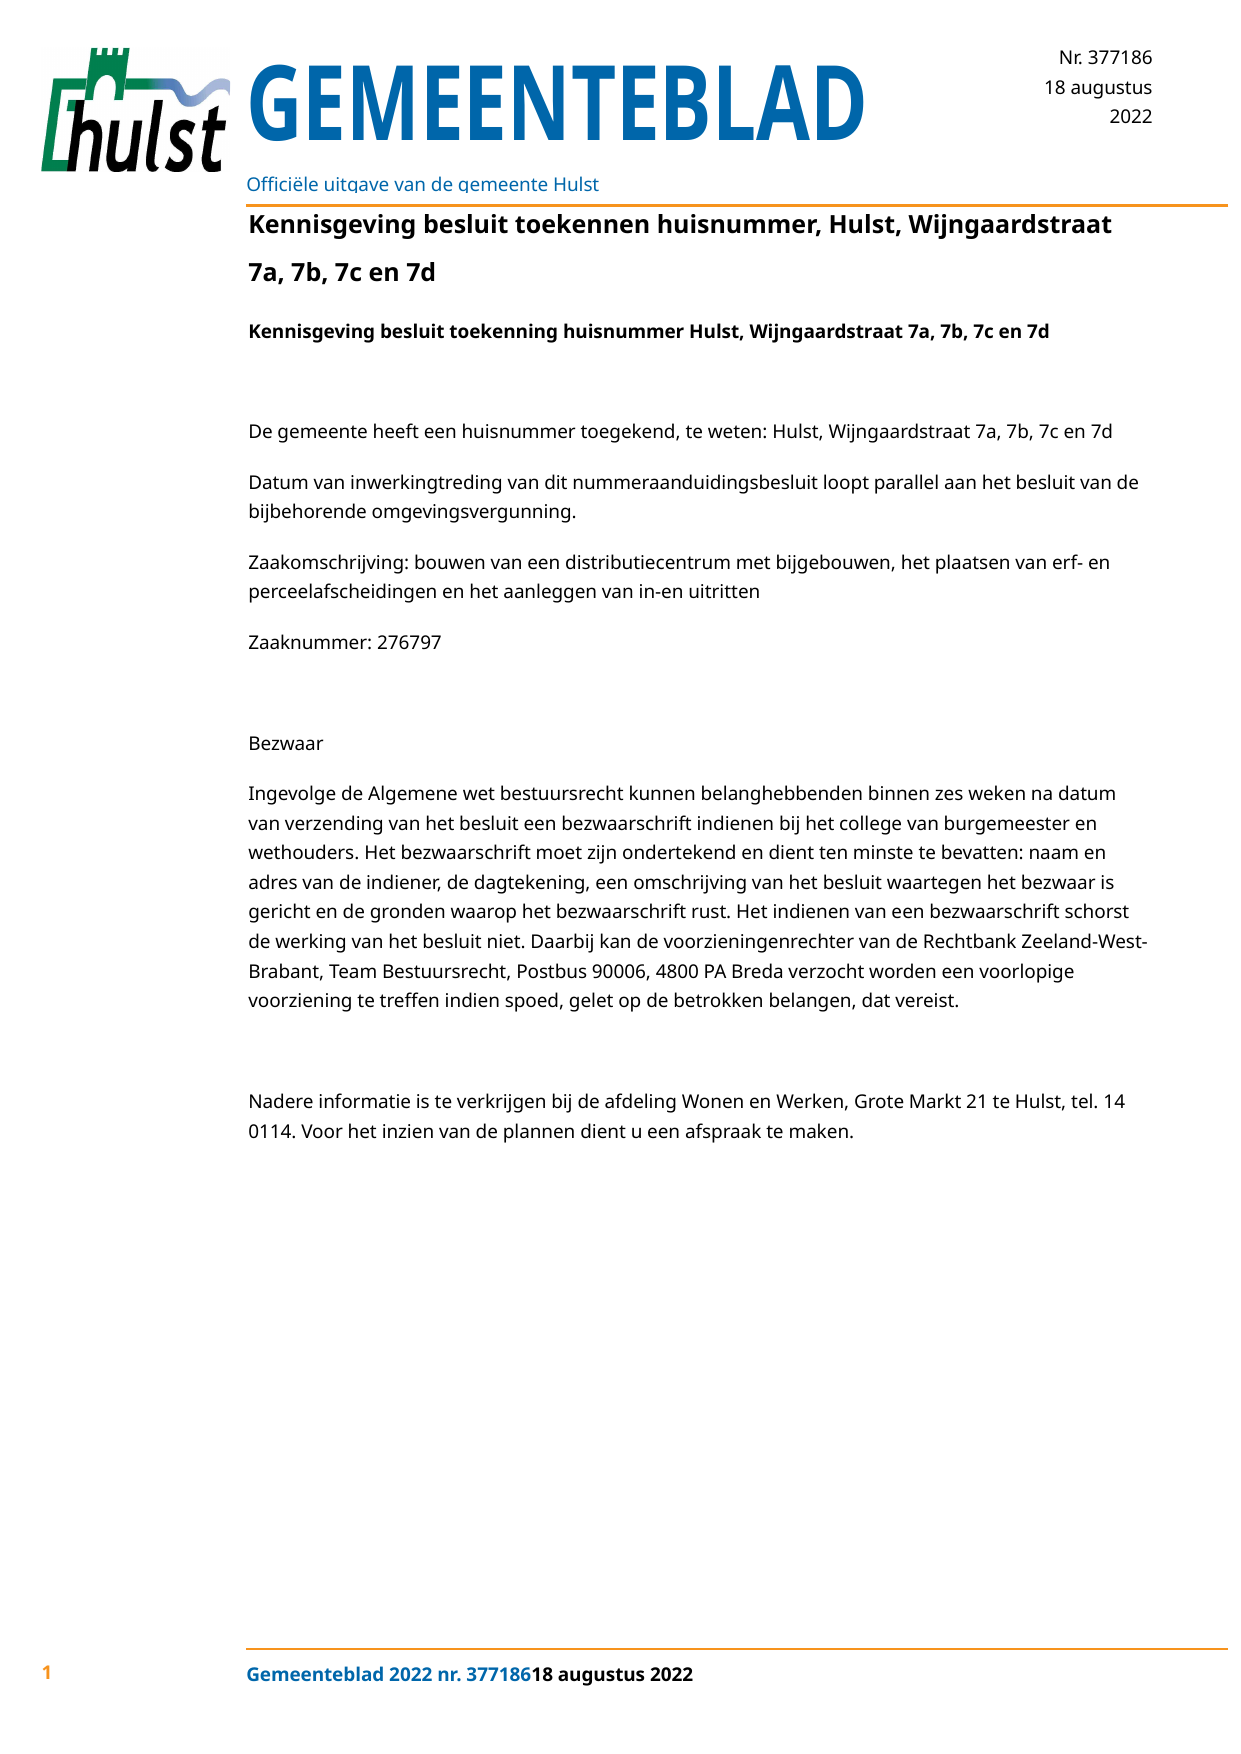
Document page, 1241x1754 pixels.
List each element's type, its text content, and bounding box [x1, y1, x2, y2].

text Bezwaar [248, 730, 1152, 756]
text Zaakomschrijving: bouwen van een distributiecentrum met bijgebouwen, het plaatsen van erf- en perceelafscheidingen en het aanleggen van in-en uitritten [248, 549, 1152, 604]
text De gemeente heeft een huisnummer toegekend, te weten: Hulst, Wijngaardstraat 7a, 7b, 7c en 7d [248, 419, 1152, 444]
text Nadere informatie is te verkrijgen bij de afdeling Wonen en Werken, Grote Markt 21 te Hulst, tel. 14 0114. Voor het inzien van de plannen dient u een afspraak te maken. [248, 1088, 1152, 1144]
text Kennisgeving besluit toekennen huisnummer, Hulst, Wijngaardstraat 7a, 7b, 7c en 7d [248, 207, 1152, 288]
text Datum van inwerkingtreding van dit nummeraanduidingsbesluit loopt parallel aan het besluit van de bijbehorende omgevingsvergunning. [248, 469, 1152, 524]
text Zaaknummer: 276797 [248, 629, 1152, 655]
text Ingevolge de Algemene wet bestuursrecht kunnen belanghebbenden binnen zes weken na datum van verzending van het besluit een bezwaarschrift indienen bij het college van burgemeester en wethouders. Het bezwaarschrift moet zijn ondertekend en dient ten minste te bevatten: naam en adres van de indiener, de dagtekening, een omschrijving van het besluit waartegen het bezwaar is gericht en de gronden waarop het bezwaarschrift rust. Het indienen van een bezwaarschrift schorst de werking van het besluit niet. Daarbij kan de voorzieningenrechter van de Rechtbank Zeeland-West-Brabant, Team Bestuursrecht, Postbus 90006, 4800 PA Breda verzocht worden een voorlopige voorziening te treffen indien spoed, gelet op de betrokken belangen, dat vereist. [248, 780, 1152, 1013]
picture [41, 47, 231, 172]
text Kennisgeving besluit toekenning huisnummer Hulst, Wijngaardstraat 7a, 7b, 7c en 7d [248, 318, 1152, 344]
